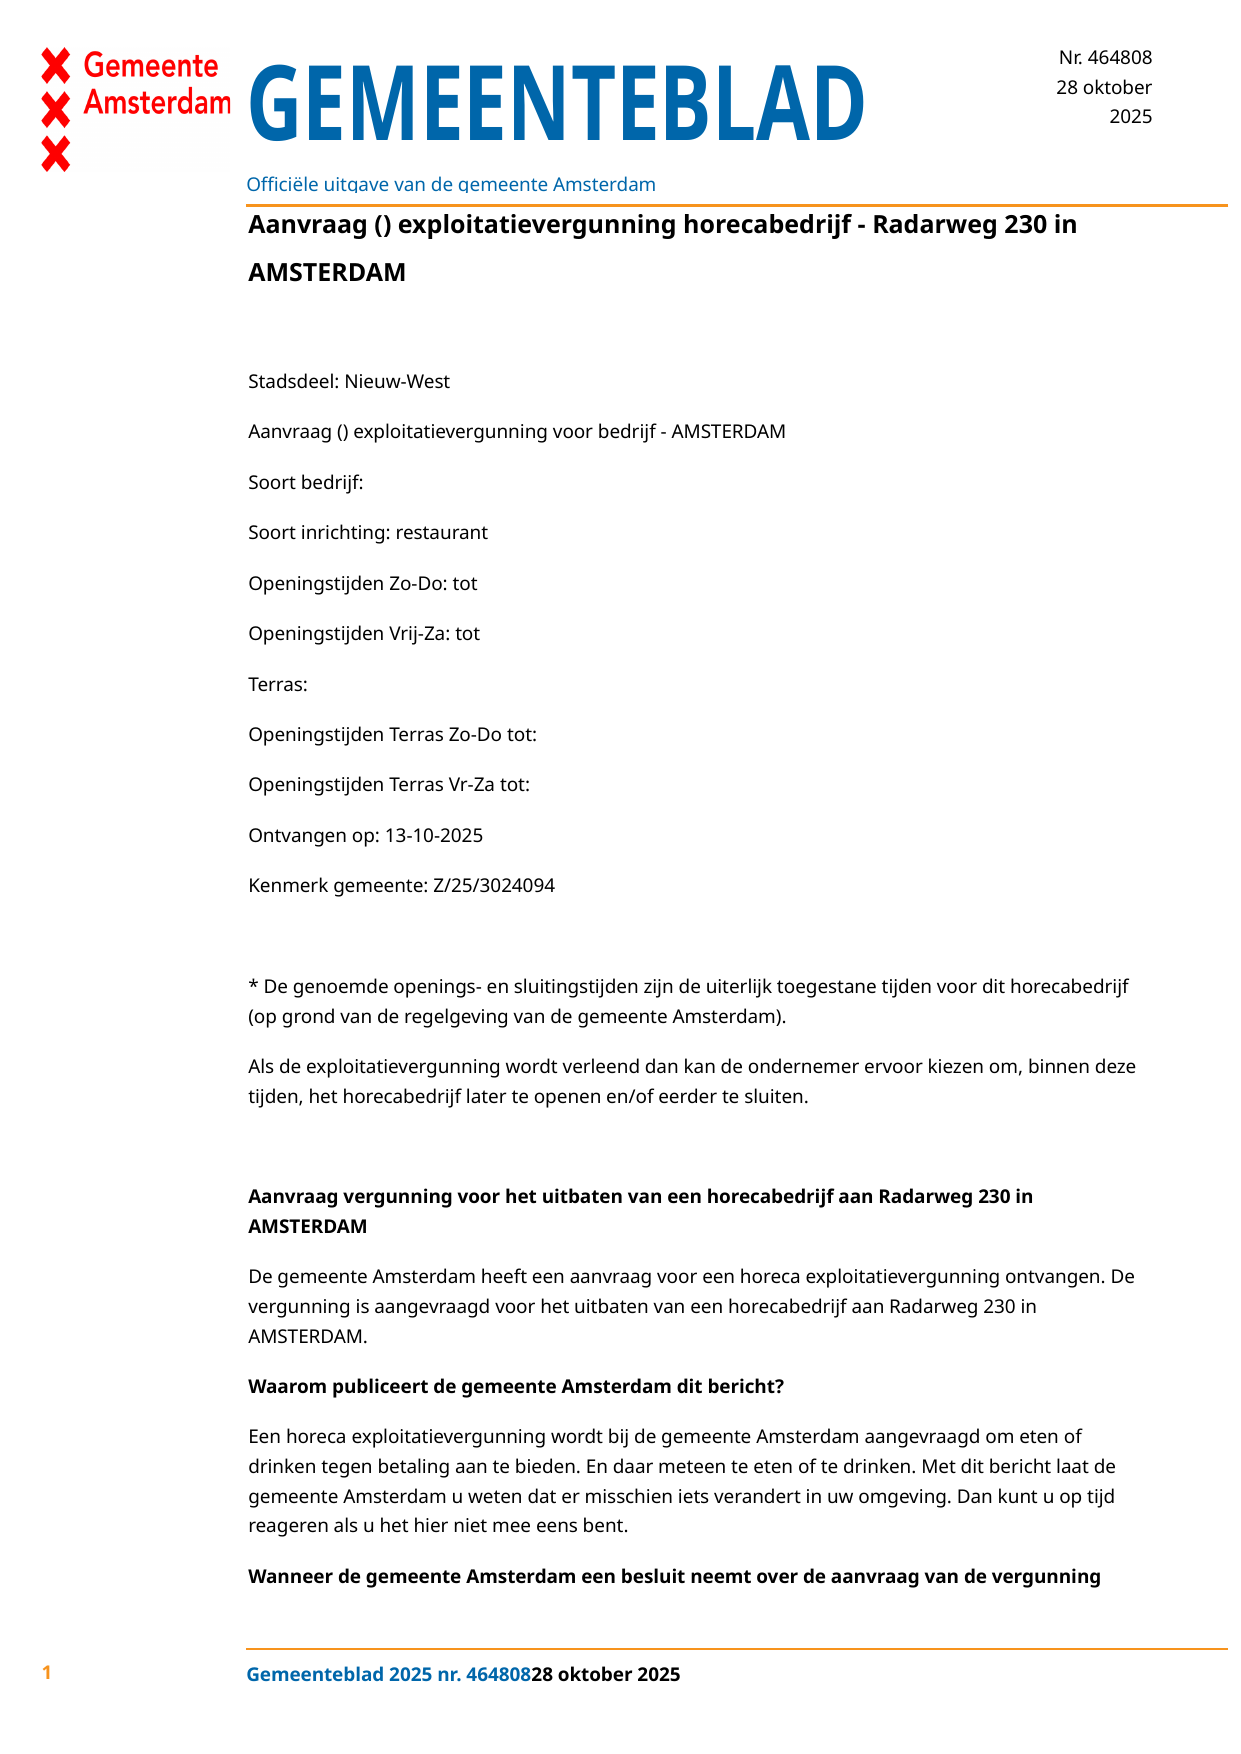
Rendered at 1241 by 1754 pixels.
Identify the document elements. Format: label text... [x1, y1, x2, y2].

text Kenmerk gemeente: Z/25/3024094 [248, 872, 1152, 898]
text Ontvangen op: 13-10-2025 [248, 822, 1152, 848]
picture [41, 47, 231, 172]
text Aanvraag () exploitatievergunning voor bedrijf - AMSTERDAM [248, 419, 1152, 444]
text Stadsdeel: Nieuw-West [248, 368, 1152, 394]
text Aanvraag vergunning voor het uitbaten van een horecabedrijf aan Radarweg 230 in AMSTERDAM [248, 1184, 1152, 1239]
text Openingstijden Zo-Do: tot [248, 570, 1152, 596]
text Openingstijden Terras Zo-Do tot: [248, 721, 1152, 747]
text Terras: [248, 671, 1152, 697]
text Wanneer de gemeente Amsterdam een besluit neemt over de aanvraag van de vergunning [248, 1563, 1152, 1589]
text Openingstijden Vrij-Za: tot [248, 620, 1152, 646]
text Openingstijden Terras Vr-Za tot: [248, 772, 1152, 797]
text Als de exploitatievergunning wordt verleend dan kan de ondernemer ervoor kiezen om, binnen deze tijden, het horecabedrijf later te openen en/of eerder te sluiten. [248, 1053, 1152, 1109]
text Aanvraag () exploitatievergunning horecabedrijf - Radarweg 230 in AMSTERDAM [248, 207, 1152, 288]
text Soort bedrijf: [248, 469, 1152, 495]
text Waarom publiceert de gemeente Amsterdam dit bericht? [248, 1373, 1152, 1399]
text De gemeente Amsterdam heeft een aanvraag voor een horeca exploitatievergunning ontvangen. De vergunning is aangevraagd voor het uitbaten van een horecabedrijf aan Radarweg 230 in AMSTERDAM. [248, 1264, 1152, 1349]
text Een horeca exploitatievergunning wordt bij de gemeente Amsterdam aangevraagd om eten of drinken tegen betaling aan te bieden. En daar meteen te eten of te drinken. Met dit bericht laat de gemeente Amsterdam u weten dat er misschien iets verandert in uw omgeving. Dan kunt u op tijd reageren als u het hier niet mee eens bent. [248, 1424, 1152, 1538]
text * De genoemde openings- en sluitingstijden zijn de uiterlijk toegestane tijden voor dit horecabedrijf (op grond van de regelgeving van de gemeente Amsterdam). [248, 973, 1152, 1029]
text Soort inrichting: restaurant [248, 519, 1152, 545]
